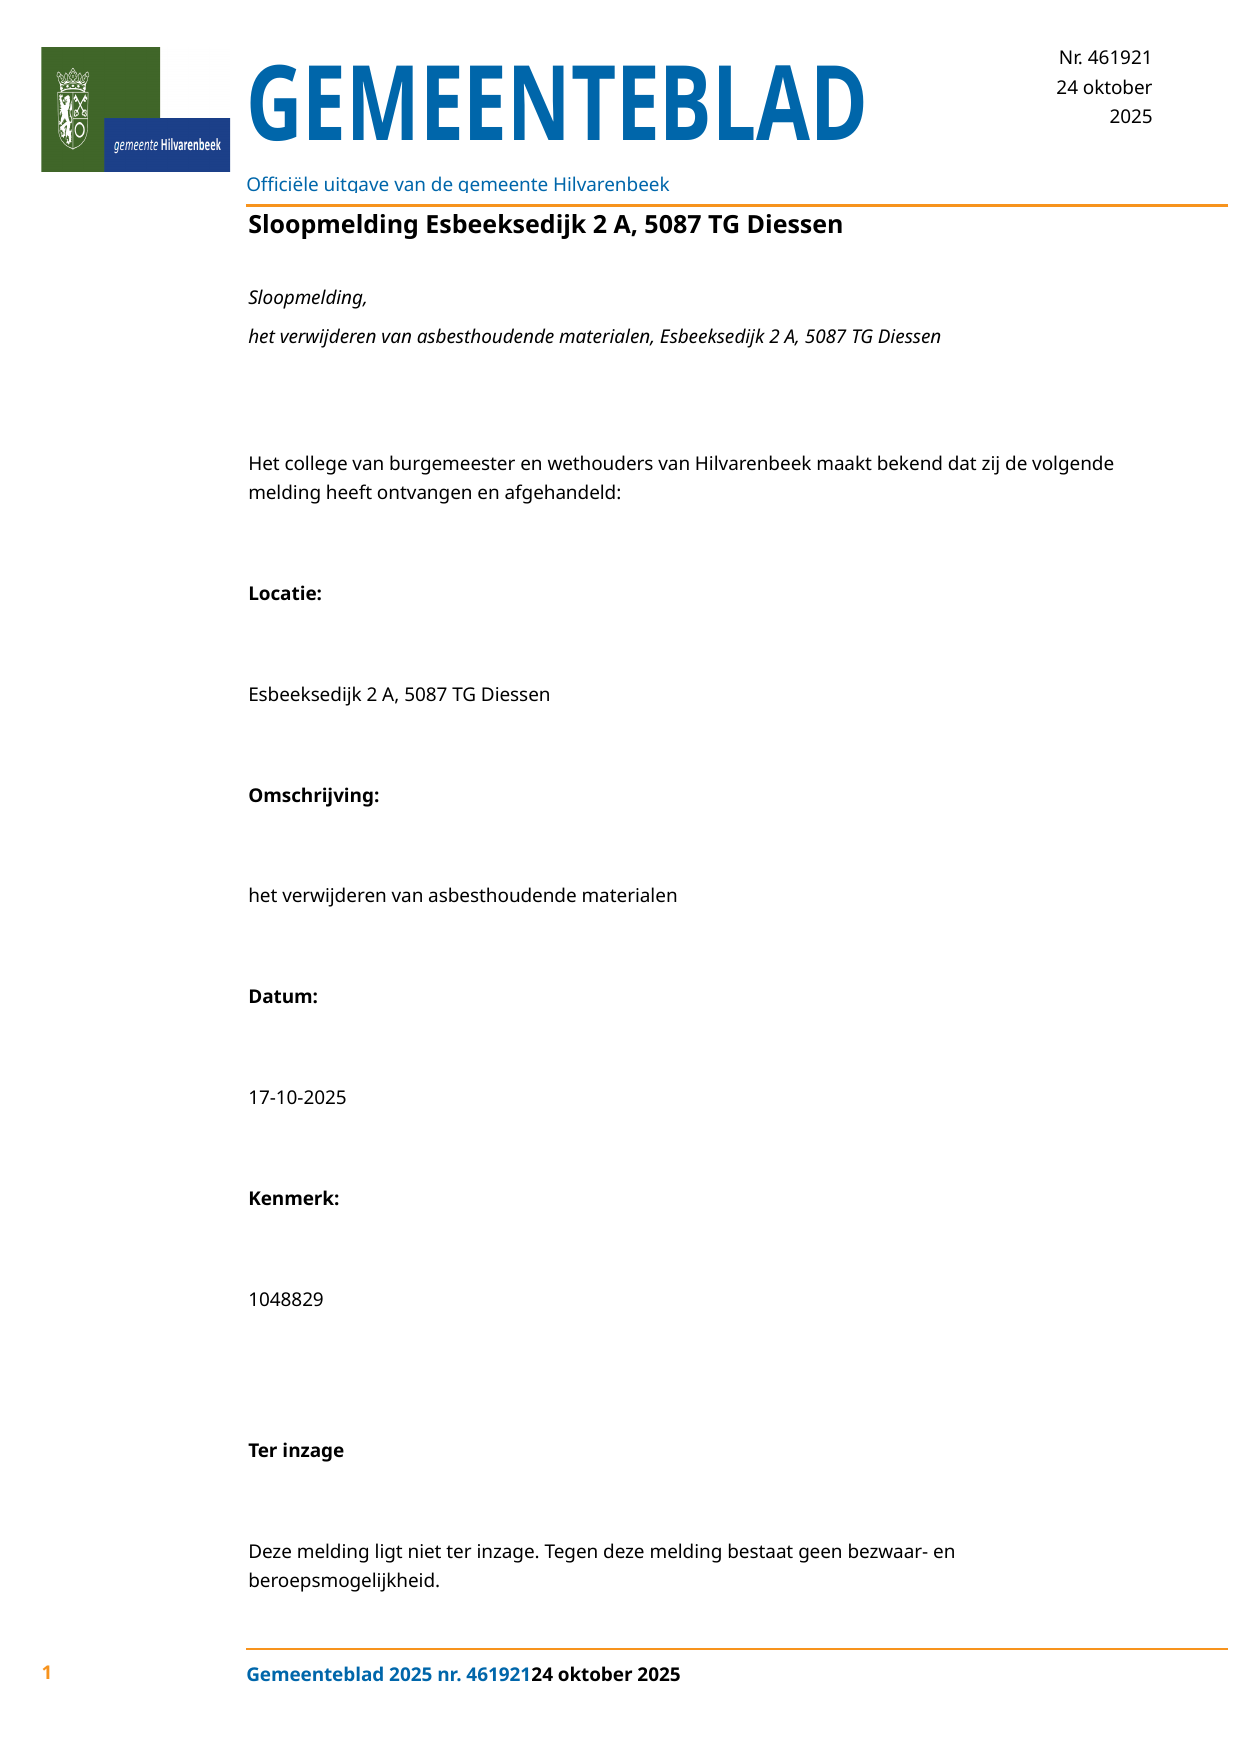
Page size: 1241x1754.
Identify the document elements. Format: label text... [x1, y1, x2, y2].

text Sloopmelding, [248, 284, 1152, 309]
text Deze melding ligt niet ter inzage. Tegen deze melding bestaat geen bezwaar- en beroepsmogelijkheid. [248, 1538, 1152, 1593]
text Sloopmelding Esbeeksedijk 2 A, 5087 TG Diessen [248, 207, 1152, 241]
text het verwijderen van asbesthoudende materialen [248, 883, 1152, 908]
text 1048829 [248, 1286, 1152, 1312]
text Kenmerk: [248, 1185, 1152, 1211]
text Esbeeksedijk 2 A, 5087 TG Diessen [248, 681, 1152, 707]
text Het college van burgemeester en wethouders van Hilvarenbeek maakt bekend dat zij de volgende melding heeft ontvangen en afgehandeld: [248, 450, 1152, 505]
text Ter inzage [248, 1437, 1152, 1463]
picture [41, 47, 231, 172]
text het verwijderen van asbesthoudende materialen, Esbeeksedijk 2 A, 5087 TG Diessen [248, 323, 1152, 349]
text Locatie: [248, 580, 1152, 606]
text Datum: [248, 983, 1152, 1009]
text 17-10-2025 [248, 1084, 1152, 1110]
text Omschrijving: [248, 782, 1152, 807]
